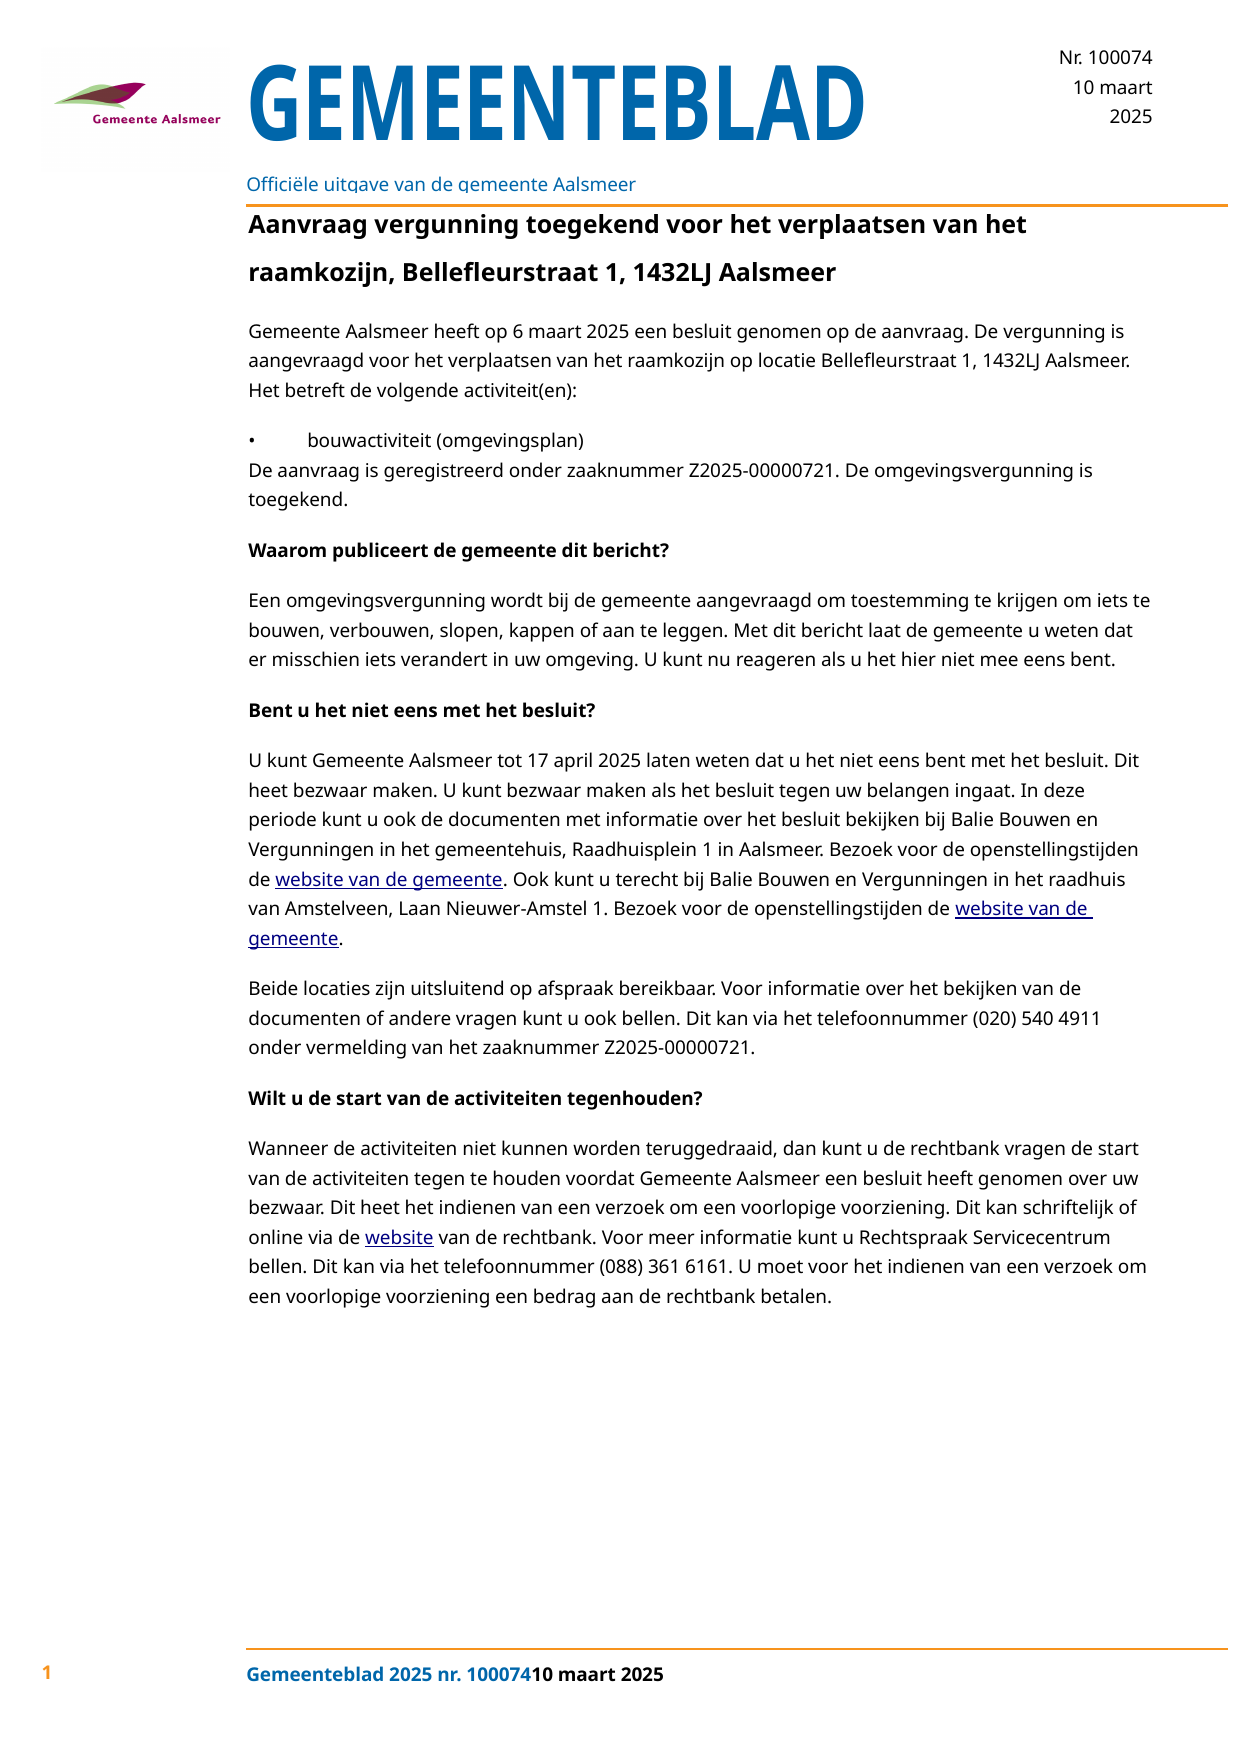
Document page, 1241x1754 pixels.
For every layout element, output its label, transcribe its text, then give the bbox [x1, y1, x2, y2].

text Bent u het niet eens met het besluit? [248, 697, 1152, 723]
text Wilt u de start van de activiteiten tegenhouden? [248, 1085, 1152, 1111]
text U kunt Gemeente Aalsmeer tot 17 april 2025 laten weten dat u het niet eens bent met het besluit. Dit heet bezwaar maken. U kunt bezwaar maken als het besluit tegen uw belangen ingaat. In deze periode kunt u ook de documenten met informatie over het besluit bekijken bij Balie Bouwen en Vergunningen in het gemeentehuis, Raadhuisplein 1 in Aalsmeer. Bezoek voor de openstellingstijden de website van de gemeente. Ook kunt u terecht bij Balie Bouwen en Vergunningen in het raadhuis van Amstelveen, Laan Nieuwer-Amstel 1. Bezoek voor de openstellingstijden de website van de gemeente. [248, 747, 1152, 951]
list bouwactiviteit (omgevingsplan) [248, 427, 1152, 453]
picture [41, 47, 231, 172]
text Een omgevingsvergunning wordt bij de gemeente aangevraagd om toestemming te krijgen om iets te bouwen, verbouwen, slopen, kappen of aan te leggen. Met dit bericht laat de gemeente u weten dat er misschien iets verandert in uw omgeving. U kunt nu reageren als u het hier niet mee eens bent. [248, 587, 1152, 672]
text Wanneer de activiteiten niet kunnen worden teruggedraaid, dan kunt u de rechtbank vragen de start van de activiteiten tegen te houden voordat Gemeente Aalsmeer een besluit heeft genomen over uw bezwaar. Dit heet het indienen van een verzoek om een voorlopige voorziening. Dit kan schriftelijk of online via de website van de rechtbank. Voor meer informatie kunt u Rechtspraak Servicecentrum bellen. Dit kan via het telefoonnummer (088) 361 6161. U moet voor het indienen van een verzoek om een voorlopige voorziening een bedrag aan de rechtbank betalen. [248, 1135, 1152, 1309]
text Aanvraag vergunning toegekend voor het verplaatsen van het raamkozijn, Bellefleurstraat 1, 1432LJ Aalsmeer [248, 207, 1152, 288]
text De aanvraag is geregistreerd onder zaaknummer Z2025-00000721. De omgevingsvergunning is toegekend. [248, 457, 1152, 512]
text Waarom publiceert de gemeente dit bericht? [248, 537, 1152, 563]
text Beide locaties zijn uitsluitend op afspraak bereikbaar. Voor informatie over het bekijken van de documenten of andere vragen kunt u ook bellen. Dit kan via het telefoonnummer (020) 540 4911 onder vermelding van het zaaknummer Z2025-00000721. [248, 975, 1152, 1060]
text Gemeente Aalsmeer heeft op 6 maart 2025 een besluit genomen op de aanvraag. De vergunning is aangevraagd voor het verplaatsen van het raamkozijn op locatie Bellefleurstraat 1, 1432LJ Aalsmeer. Het betreft de volgende activiteit(en): [248, 318, 1152, 403]
